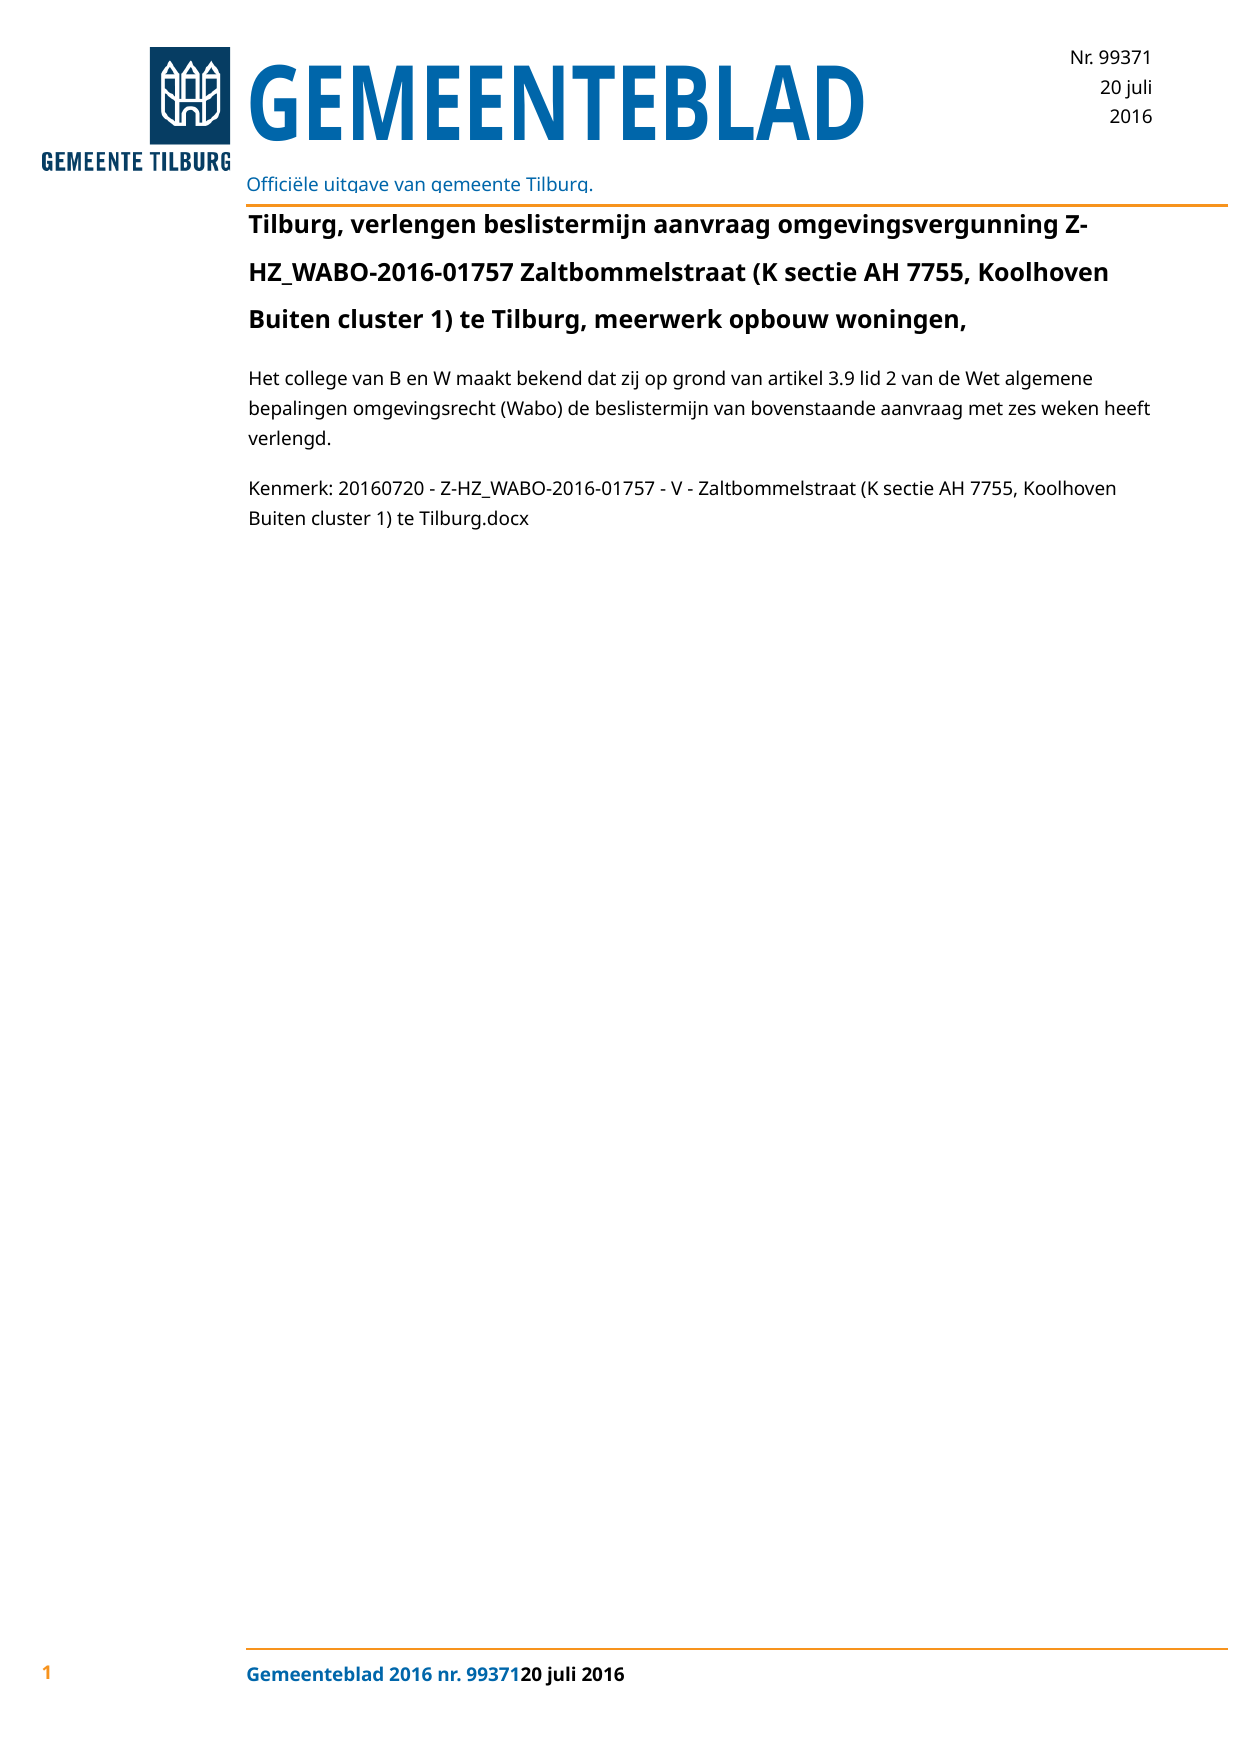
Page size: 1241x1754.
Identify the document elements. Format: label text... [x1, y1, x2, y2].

text Tilburg, verlengen beslistermijn aanvraag omgevingsvergunning Z-HZ_WABO-2016-01757 Zaltbommelstraat (K sectie AH 7755, Koolhoven Buiten cluster 1) te Tilburg, meerwerk opbouw woningen, [248, 207, 1152, 336]
text Kenmerk: 20160720 - Z-HZ_WABO-2016-01757 - V - Zaltbommelstraat (K sectie AH 7755, Koolhoven Buiten cluster 1) te Tilburg.docx [248, 475, 1152, 530]
text Het college van B en W maakt bekend dat zij op grond van artikel 3.9 lid 2 van de Wet algemene bepalingen omgevingsrecht (Wabo) de beslistermijn van bovenstaande aanvraag met zes weken heeft verlengd. [248, 366, 1152, 450]
picture [41, 47, 231, 172]
